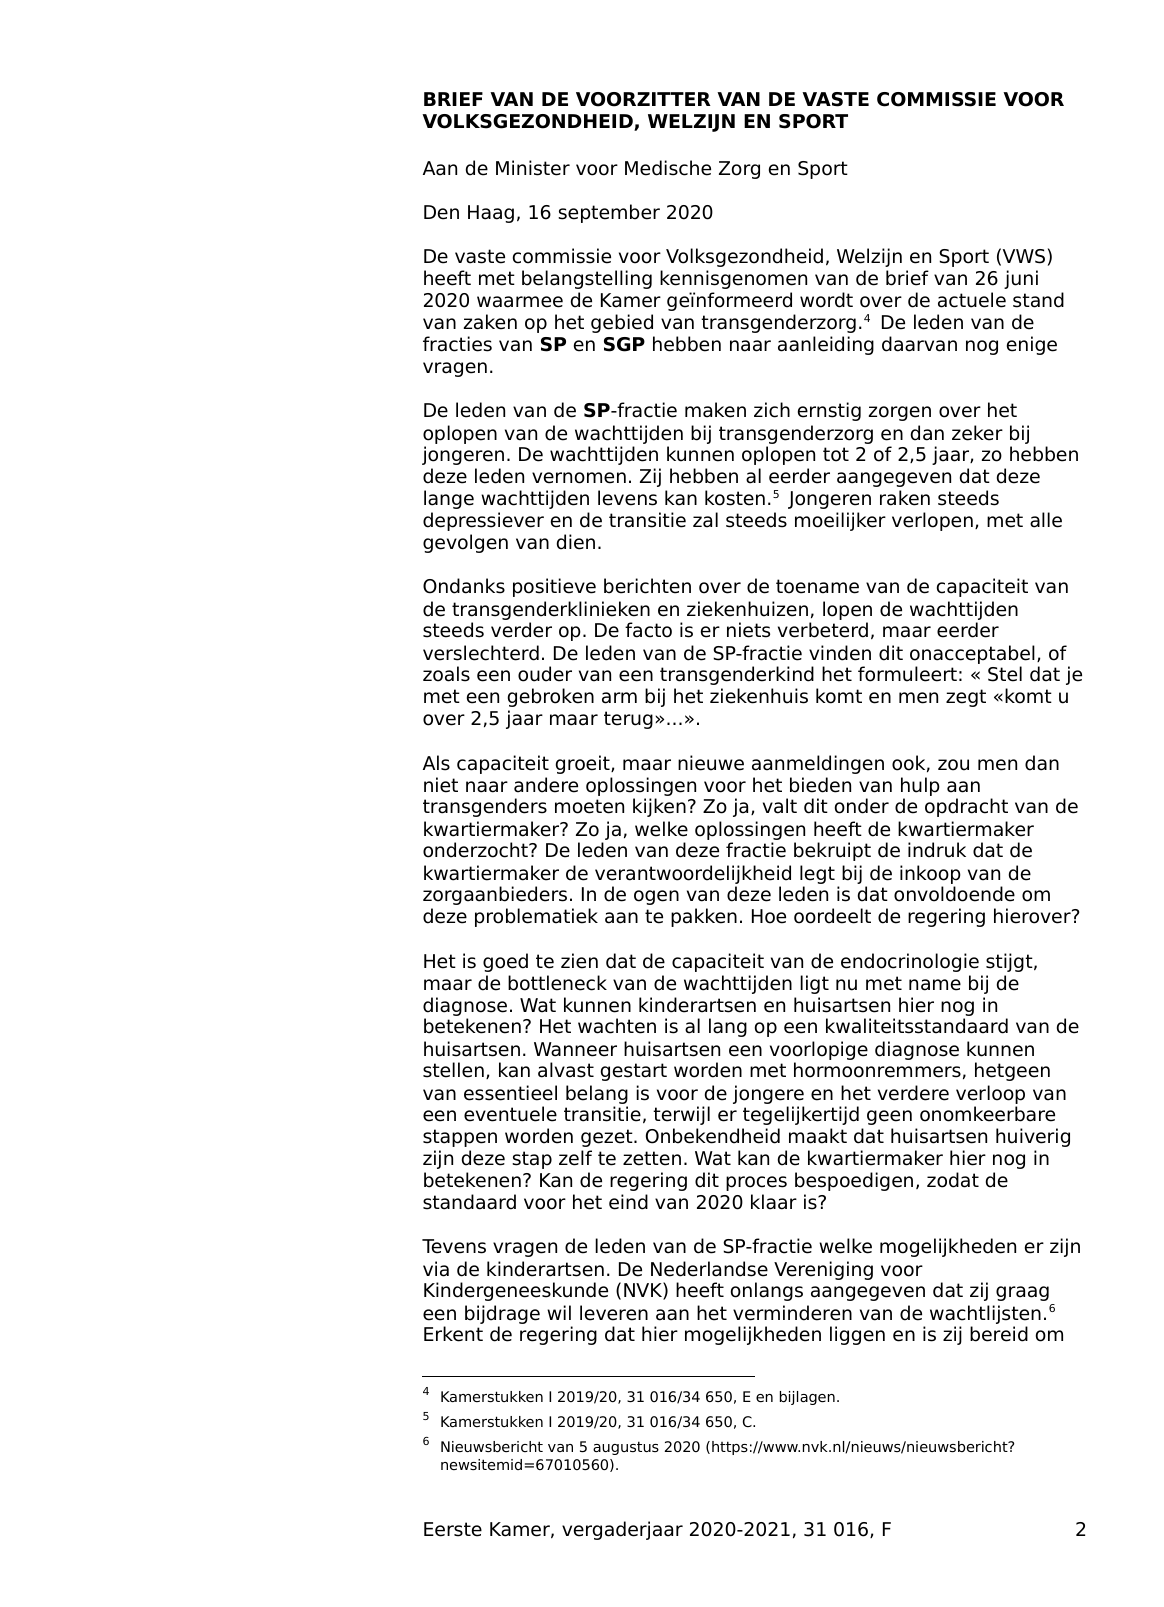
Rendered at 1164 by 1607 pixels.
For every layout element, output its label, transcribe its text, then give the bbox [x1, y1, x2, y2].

text Als capaciteit groeit, maar nieuwe aanmeldingen ook, zou men dan niet naar andere oplossingen voor het bieden van hulp aan transgenders moeten kijken? Zo ja, valt dit onder de opdracht van de kwartiermaker? Zo ja, welke oplossingen heeft de kwartiermaker onderzocht? De leden van deze fractie bekruipt de indruk dat de kwartiermaker de verantwoordelijkheid legt bij de inkoop van de zorgaanbieders. In de ogen van deze leden is dat onvoldoende om deze problematiek aan te pakken. Hoe oordeelt de regering hierover? [422, 752, 1087, 928]
text De vaste commissie voor Volksgezondheid, Welzijn en Sport (VWS) heeft met belangstelling kennisgenomen van de brief van 26 juni 2020 waarmee de Kamer geïnformeerd wordt over de actuele stand van zaken op het gebied van transgenderzorg. De leden van de fracties van SP en SGP hebben naar aanleiding daarvan nog enige vragen. [422, 246, 1087, 378]
text Ondanks positieve berichten over de toename van de capaciteit van de transgenderklinieken en ziekenhuizen, lopen de wachttijden steeds verder op. De facto is er niets verbeterd, maar eerder verslechterd. De leden van de SP-fractie vinden dit onacceptabel, of zoals een ouder van een transgenderkind het formuleert: « Stel dat je met een gebroken arm bij het ziekenhuis komt en men zegt «komt u over 2,5 jaar maar terug»...». [422, 576, 1087, 730]
text Kamerstukken I 2019/20, 31 016/34 650, C. [422, 1410, 1087, 1432]
text Kamerstukken I 2019/20, 31 016/34 650, E en bijlagen. [422, 1385, 1087, 1407]
text Het is goed te zien dat de capaciteit van de endocrinologie stijgt, maar de bottleneck van de wachttijden ligt nu met name bij de diagnose. Wat kunnen kinderartsen en huisartsen hier nog in betekenen? Het wachten is al lang op een kwaliteitsstandaard van de huisartsen. Wanneer huisartsen een voorlopige diagnose kunnen stellen, kan alvast gestart worden met hormoonremmers, hetgeen van essentieel belang is voor de jongere en het verdere verloop van een eventuele transitie, terwijl er tegelijkertijd geen onomkeerbare stappen worden gezet. Onbekendheid maakt dat huisartsen huiverig zijn deze stap zelf te zetten. Wat kan de kwartiermaker hier nog in betekenen? Kan de regering dit proces bespoedigen, zodat de standaard voor het eind van 2020 klaar is? [422, 951, 1087, 1214]
text Aan de Minister voor Medische Zorg en Sport [422, 158, 1087, 180]
text Nieuwsbericht van 5 augustus 2020 (https://www.nvk.nl/nieuws/nieuwsbericht?newsitemid=67010560). [422, 1435, 1087, 1474]
text Tevens vragen de leden van de SP-fractie welke mogelijkheden er zijn via de kinderartsen. De Nederlandse Vereniging voor Kindergeneeskunde (NVK) heeft onlangs aangegeven dat zij graag een bijdrage wil leveren aan het verminderen van de wachtlijsten. Erkent de regering dat hier mogelijkheden liggen en is zij bereid om [422, 1236, 1087, 1346]
text De leden van de SP-fractie maken zich ernstig zorgen over het oplopen van de wachttijden bij transgenderzorg en dan zeker bij jongeren. De wachttijden kunnen oplopen tot 2 of 2,5 jaar, zo hebben deze leden vernomen. Zij hebben al eerder aangegeven dat deze lange wachttijden levens kan kosten. Jongeren raken steeds depressiever en de transitie zal steeds moeilijker verlopen, met alle gevolgen van dien. [422, 400, 1087, 554]
subtitle BRIEF VAN DE VOORZITTER VAN DE VASTE COMMISSIE VOOR VOLKSGEZONDHEID, WELZIJN EN SPORT [422, 89, 1087, 133]
text Den Haag, 16 september 2020 [422, 202, 1087, 224]
